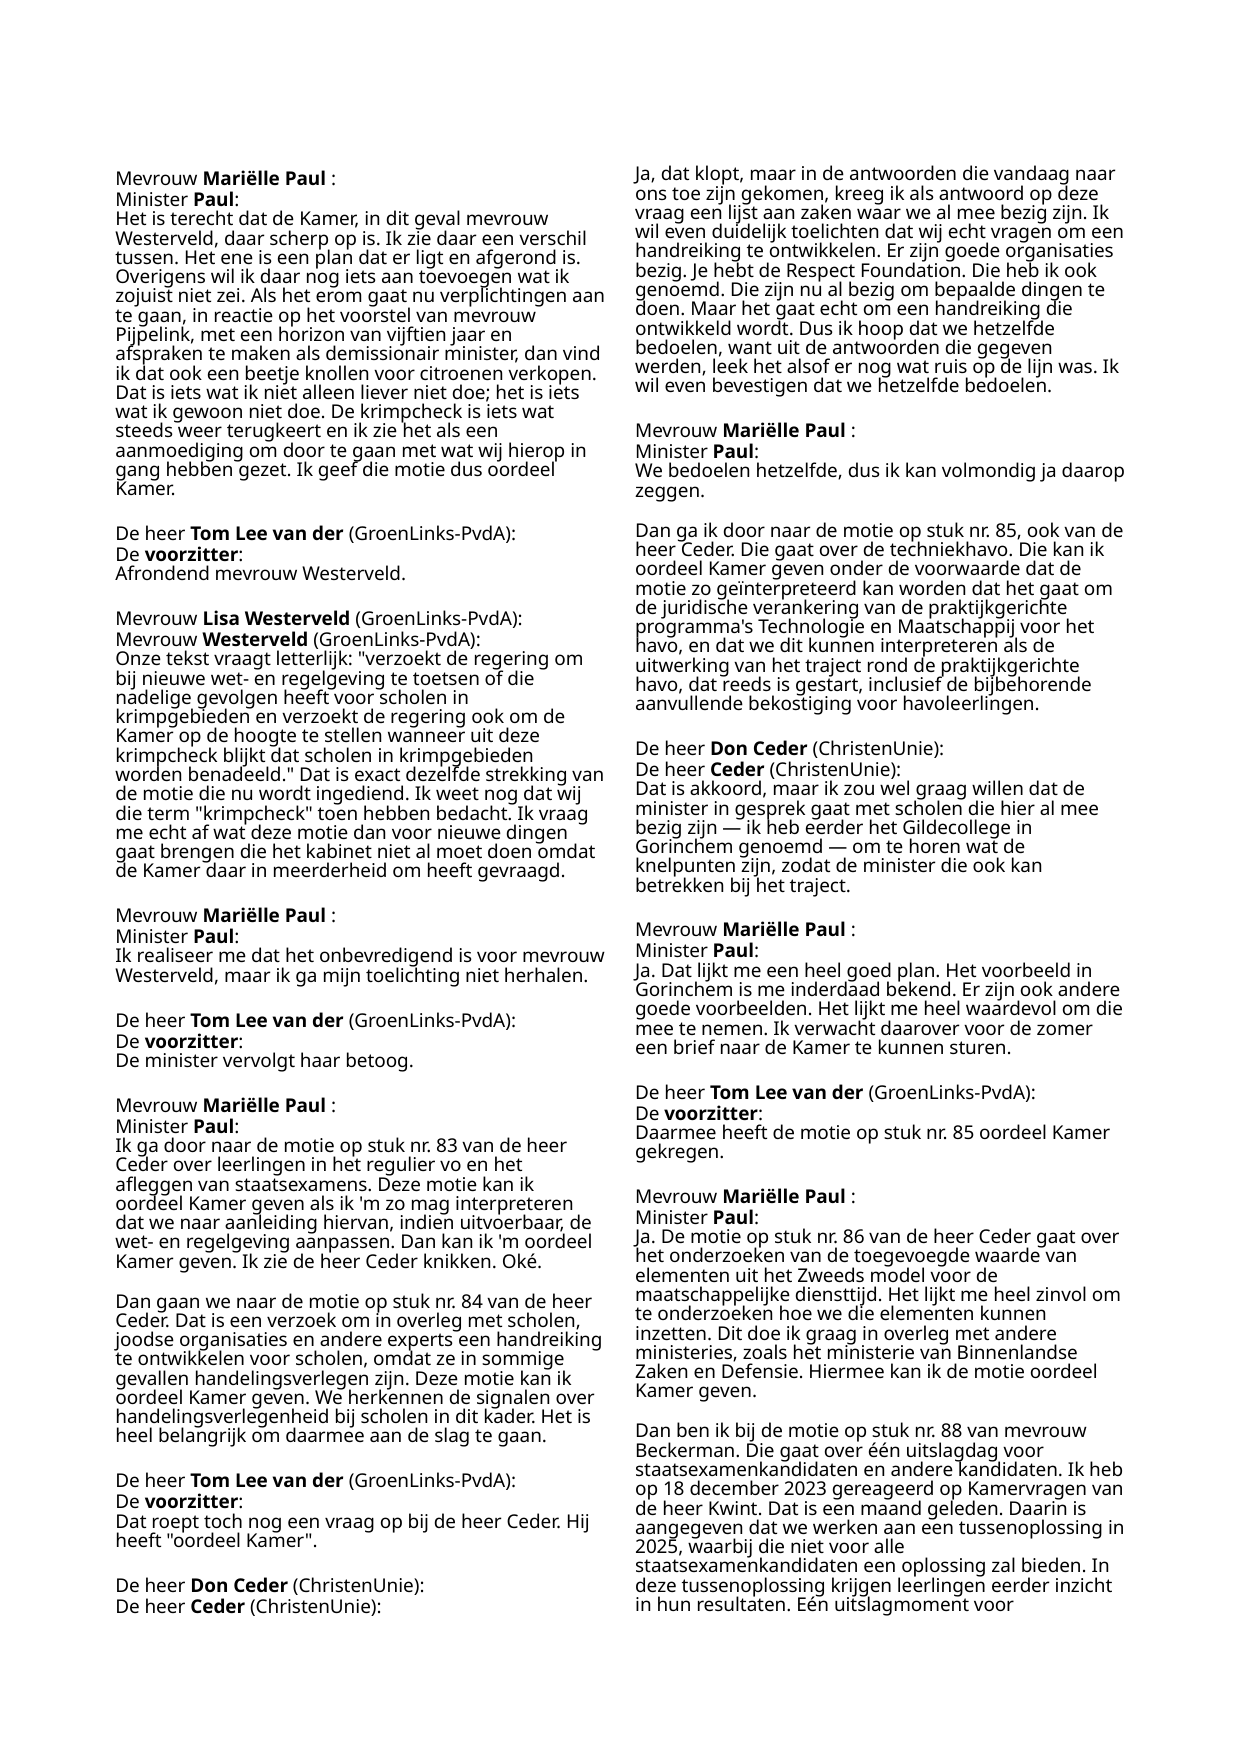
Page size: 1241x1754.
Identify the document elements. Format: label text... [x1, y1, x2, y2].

text Mevrouw Mariëlle Paul : [115, 1092, 605, 1118]
text De heer Don Ceder (ChristenUnie): [635, 735, 1125, 761]
text Dat is akkoord, maar ik zou wel graag willen dat de minister in gesprek gaat met scholen die hier al mee bezig zijn — ik heb eerder het Gildecollege in Gorinchem genoemd — om te horen wat de knelpunten zijn, zodat de minister die ook kan betrekken bij het traject. [635, 780, 1125, 896]
text De voorzitter: [115, 546, 605, 565]
text Mevrouw Mariëlle Paul : [635, 417, 1125, 443]
text Ja, dat klopt, maar in de antwoorden die vandaag naar ons toe zijn gekomen, kreeg ik als antwoord op deze vraag een lijst aan zaken waar we al mee bezig zijn. Ik wil even duidelijk toelichten dat wij echt vragen om een handreiking te ontwikkelen. Er zijn goede organisaties bezig. Je hebt de Respect Foundation. Die heb ik ook genoemd. Die zijn nu al bezig om bepaalde dingen te doen. Maar het gaat echt om een handreiking die ontwikkeld wordt. Dus ik hoop dat we hetzelfde bedoelen, want uit de antwoorden die gegeven werden, leek het alsof er nog wat ruis op de lijn was. Ik wil even bevestigen dat we hetzelfde bedoelen. [635, 165, 1125, 397]
text Mevrouw Mariëlle Paul : [635, 1183, 1125, 1209]
text Minister Paul: [115, 928, 605, 947]
text Minister Paul: [115, 191, 605, 210]
text Afrondend mevrouw Westerveld. [115, 565, 605, 584]
text De voorzitter: [635, 1104, 1125, 1124]
text Mevrouw Lisa Westerveld (GroenLinks-PvdA): [115, 605, 605, 631]
text Dan ben ik bij de motie op stuk nr. 88 van mevrouw Beckerman. Die gaat over één uitslagdag voor staatsexamenkandidaten en andere kandidaten. Ik heb op 18 december 2023 gereageerd op Kamervragen van de heer Kwint. Dat is een maand geleden. Daarin is aangegeven dat we werken aan een tussenoplossing in 2025, waarbij die niet voor alle staatsexamenkandidaten een oplossing zal bieden. In deze tussenoplossing krijgen leerlingen eerder inzicht in hun resultaten. Eén uitslagmoment voor [635, 1422, 1125, 1615]
text Ja. De motie op stuk nr. 86 van de heer Ceder gaat over het onderzoeken van de toegevoegde waarde van elementen uit het Zweeds model voor de maatschappelijke diensttijd. Het lijkt me heel zinvol om te onderzoeken hoe we die elementen kunnen inzetten. Dit doe ik graag in overleg met andere ministeries, zoals het ministerie van Binnenlandse Zaken en Defensie. Hiermee kan ik de motie oordeel Kamer geven. [635, 1228, 1125, 1402]
text De heer Don Ceder (ChristenUnie): [115, 1572, 605, 1598]
text Onze tekst vraagt letterlijk: "verzoekt de regering om bij nieuwe wet- en regelgeving te toetsen of die nadelige gevolgen heeft voor scholen in krimpgebieden en verzoekt de regering ook om de Kamer op de hoogte te stellen wanneer uit deze krimpcheck blijkt dat scholen in krimpgebieden worden benadeeld." Dat is exact dezelfde strekking van de motie die nu wordt ingediend. Ik weet nog dat wij die term "krimpcheck" toen hebben bedacht. Ik vraag me echt af wat deze motie dan voor nieuwe dingen gaat brengen die het kabinet niet al moet doen omdat de Kamer daar in meerderheid om heeft gevraagd. [115, 650, 605, 882]
text Mevrouw Mariëlle Paul : [635, 917, 1125, 942]
text De minister vervolgt haar betoog. [115, 1052, 605, 1071]
text Dan ga ik door naar de motie op stuk nr. 85, ook van de heer Ceder. Die gaat over de techniekhavo. Die kan ik oordeel Kamer geven onder de voorwaarde dat de motie zo geïnterpreteerd kan worden dat het gaat om de juridische verankering van de praktijkgerichte programma's Technologie en Maatschappij voor het havo, en dat we dit kunnen interpreteren als de uitwerking van het traject rond de praktijkgerichte havo, dat reeds is gestart, inclusief de bijbehorende aanvullende bekostiging voor havoleerlingen. [635, 522, 1125, 714]
text De heer Ceder (ChristenUnie): [115, 1598, 605, 1617]
text Dat roept toch nog een vraag op bij de heer Ceder. Hij heeft "oordeel Kamer". [115, 1513, 605, 1551]
text De voorzitter: [115, 1493, 605, 1513]
text Daarmee heeft de motie op stuk nr. 85 oordeel Kamer gekregen. [635, 1124, 1125, 1162]
text Het is terecht dat de Kamer, in dit geval mevrouw Westerveld, daar scherp op is. Ik zie daar een verschil tussen. Het ene is een plan dat er ligt en afgerond is. Overigens wil ik daar nog iets aan toevoegen wat ik zojuist niet zei. Als het erom gaat nu verplichtingen aan te gaan, in reactie op het voorstel van mevrouw Pijpelink, met een horizon van vijftien jaar en afspraken te maken als demissionair minister, dan vind ik dat ook een beetje knollen voor citroenen verkopen. Dat is iets wat ik niet alleen liever niet doe; het is iets wat ik gewoon niet doe. De krimpcheck is iets wat steeds weer terugkeert en ik zie het als een aanmoediging om door te gaan met wat wij hierop in gang hebben gezet. Ik geef die motie dus oordeel Kamer. [115, 210, 605, 499]
text Ik realiseer me dat het onbevredigend is voor mevrouw Westerveld, maar ik ga mijn toelichting niet herhalen. [115, 947, 605, 986]
text Dan gaan we naar de motie op stuk nr. 84 van de heer Ceder. Dat is een verzoek om in overleg met scholen, joodse organisaties en andere experts een handreiking te ontwikkelen voor scholen, omdat ze in sommige gevallen handelingsverlegen zijn. Deze motie kan ik oordeel Kamer geven. We herkennen de signalen over handelingsverlegenheid bij scholen in dit kader. Het is heel belangrijk om daarmee aan de slag te gaan. [115, 1293, 605, 1447]
text Minister Paul: [635, 942, 1125, 962]
text Ik ga door naar de motie op stuk nr. 83 van de heer Ceder over leerlingen in het regulier vo en het afleggen van staatsexamens. Deze motie kan ik oordeel Kamer geven als ik 'm zo mag interpreteren dat we naar aanleiding hiervan, indien uitvoerbaar, de wet- en regelgeving aanpassen. Dan kan ik 'm oordeel Kamer geven. Ik zie de heer Ceder knikken. Oké. [115, 1137, 605, 1272]
text Mevrouw Westerveld (GroenLinks-PvdA): [115, 631, 605, 650]
text De heer Tom Lee van der (GroenLinks-PvdA): [635, 1079, 1125, 1104]
text We bedoelen hetzelfde, dus ik kan volmondig ja daarop zeggen. [635, 462, 1125, 501]
text De heer Ceder (ChristenUnie): [635, 761, 1125, 780]
text De heer Tom Lee van der (GroenLinks-PvdA): [115, 520, 605, 546]
text Minister Paul: [115, 1118, 605, 1137]
text De heer Tom Lee van der (GroenLinks-PvdA): [115, 1468, 605, 1493]
text Ja. Dat lijkt me een heel goed plan. Het voorbeeld in Gorinchem is me inderdaad bekend. Er zijn ook andere goede voorbeelden. Het lijkt me heel waardevol om die mee te nemen. Ik verwacht daarover voor de zomer een brief naar de Kamer te kunnen sturen. [635, 962, 1125, 1058]
text Minister Paul: [635, 1209, 1125, 1228]
text Mevrouw Mariëlle Paul : [115, 165, 605, 191]
text Minister Paul: [635, 443, 1125, 462]
text De heer Tom Lee van der (GroenLinks-PvdA): [115, 1007, 605, 1033]
text Mevrouw Mariëlle Paul : [115, 902, 605, 928]
text De voorzitter: [115, 1033, 605, 1052]
